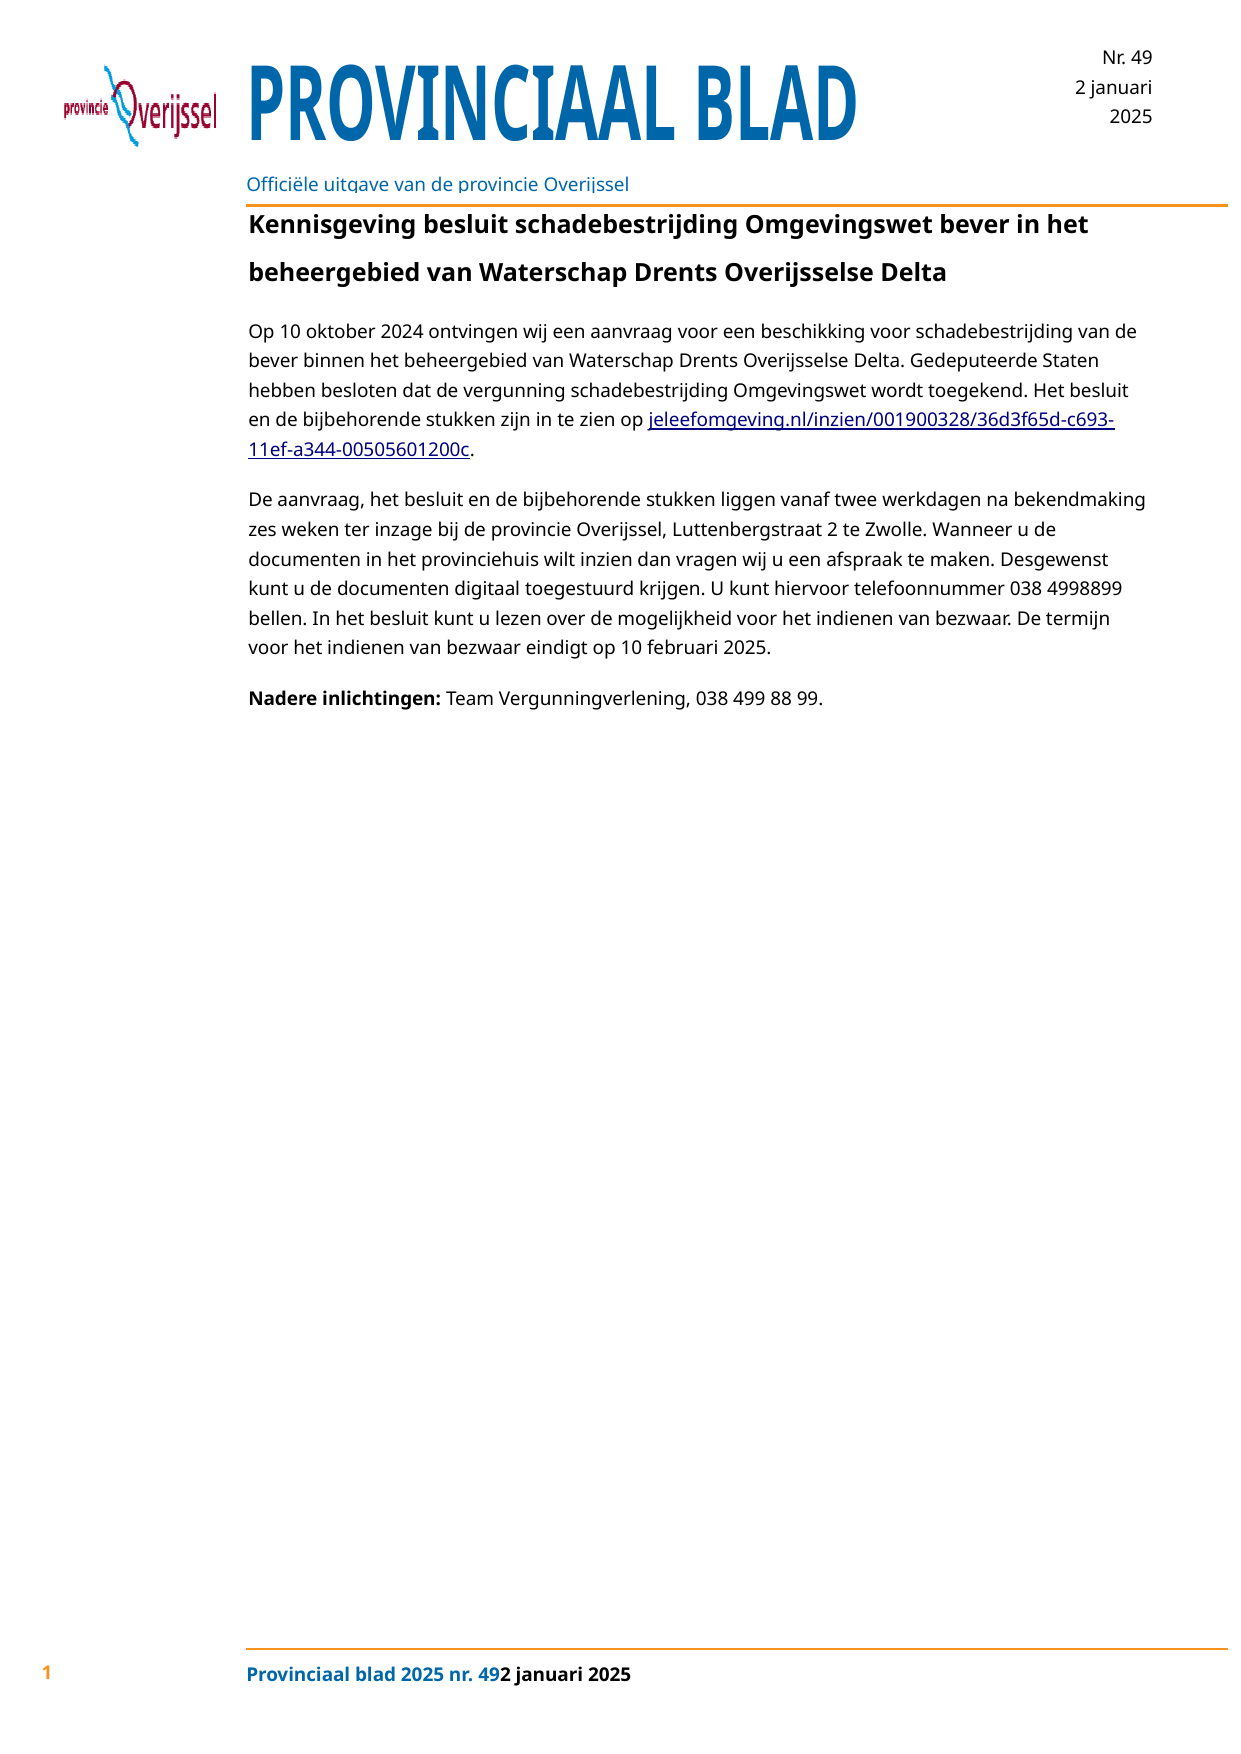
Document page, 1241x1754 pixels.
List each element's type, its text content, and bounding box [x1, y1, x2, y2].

text Nadere inlichtingen: Team Vergunningverlening, 038 499 88 99. [248, 685, 1152, 711]
picture [41, 47, 231, 172]
text De aanvraag, het besluit en de bijbehorende stukken liggen vanaf twee werkdagen na bekendmaking zes weken ter inzage bij de provincie Overijssel, Luttenbergstraat 2 te Zwolle. Wanneer u de documenten in het provinciehuis wilt inzien dan vragen wij u een afspraak te maken. Desgewenst kunt u de documenten digitaal toegestuurd krijgen. U kunt hiervoor telefoonnummer 038 4998899 bellen. In het besluit kunt u lezen over de mogelijkheid voor het indienen van bezwaar. De termijn voor het indienen van bezwaar eindigt op 10 februari 2025. [248, 487, 1152, 660]
text Kennisgeving besluit schadebestrijding Omgevingswet bever in het beheergebied van Waterschap Drents Overijsselse Delta [248, 207, 1152, 288]
text Op 10 oktober 2024 ontvingen wij een aanvraag voor een beschikking voor schadebestrijding van de bever binnen het beheergebied van Waterschap Drents Overijsselse Delta. Gedeputeerde Staten hebben besloten dat de vergunning schadebestrijding Omgevingswet wordt toegekend. Het besluit en de bijbehorende stukken zijn in te zien op jeleefomgeving.nl/inzien/001900328/36d3f65d-c693-11ef-a344-00505601200c. [248, 318, 1152, 462]
